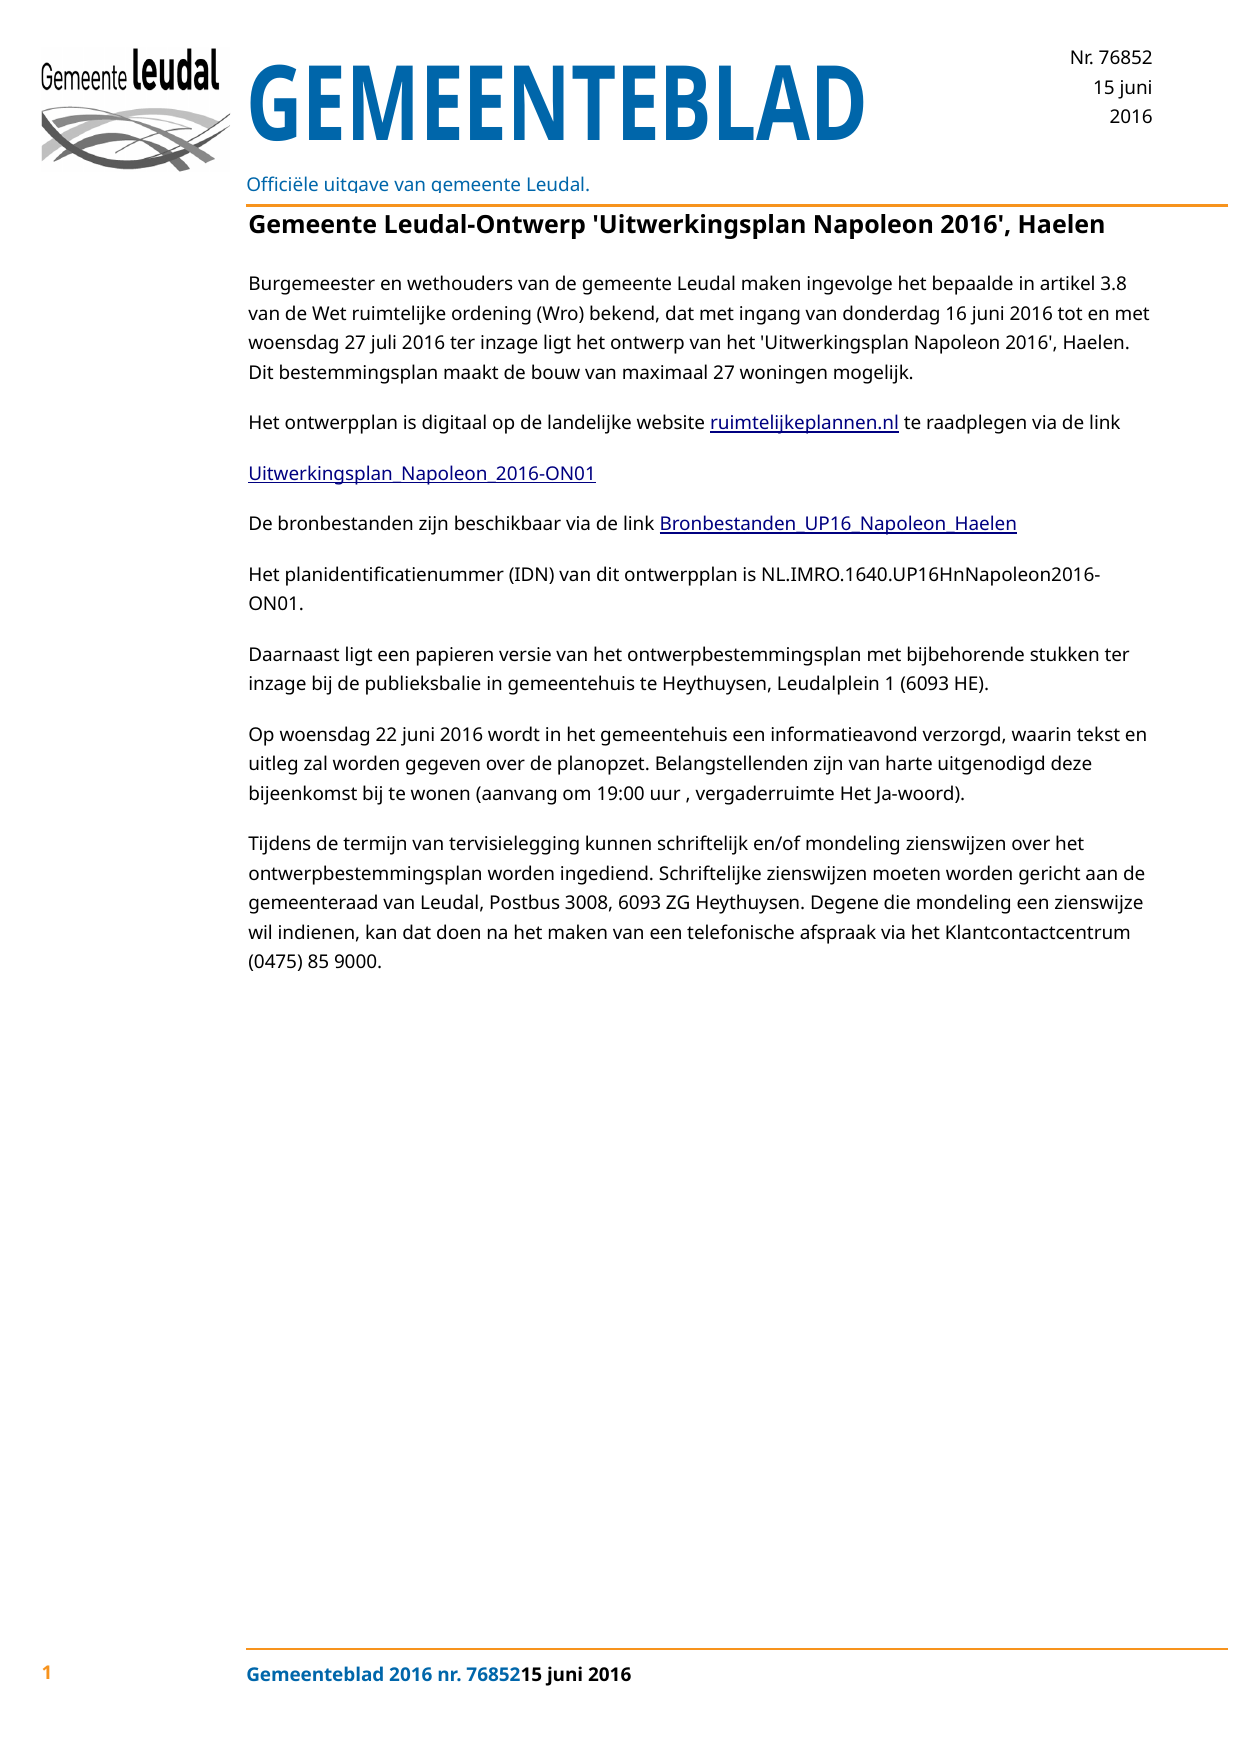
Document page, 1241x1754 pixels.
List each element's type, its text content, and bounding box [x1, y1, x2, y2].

text Tijdens de termijn van tervisielegging kunnen schriftelijk en/of mondeling zienswijzen over het ontwerpbestemmingsplan worden ingediend. Schriftelijke zienswijzen moeten worden gericht aan de gemeenteraad van Leudal, Postbus 3008, 6093 ZG Heythuysen. Degene die mondeling een zienswijze wil indienen, kan dat doen na het maken van een telefonische afspraak via het Klantcontactcentrum (0475) 85 9000. [248, 830, 1152, 974]
text De bronbestanden zijn beschikbaar via de link Bronbestanden_UP16_Napoleon_Haelen [248, 510, 1152, 536]
text Gemeente Leudal-Ontwerp 'Uitwerkingsplan Napoleon 2016', Haelen [248, 207, 1152, 241]
text Op woensdag 22 juni 2016 wordt in het gemeentehuis een informatieavond verzorgd, waarin tekst en uitleg zal worden gegeven over de planopzet. Belangstellenden zijn van harte uitgenodigd deze bijeenkomst bij te wonen (aanvang om 19:00 uur , vergaderruimte Het Ja-woord). [248, 721, 1152, 806]
text Het planidentificatienummer (IDN) van dit ontwerpplan is NL.IMRO.1640.UP16HnNapoleon2016-ON01. [248, 561, 1152, 616]
text Uitwerkingsplan_Napoleon_2016-ON01 [248, 460, 1152, 486]
text Het ontwerpplan is digitaal op de landelijke website ruimtelijkeplannen.nl te raadplegen via de link [248, 409, 1152, 435]
text Burgemeester en wethouders van de gemeente Leudal maken ingevolge het bepaalde in artikel 3.8 van de Wet ruimtelijke ordening (Wro) bekend, dat met ingang van donderdag 16 juni 2016 tot en met woensdag 27 juli 2016 ter inzage ligt het ontwerp van het 'Uitwerkingsplan Napoleon 2016', Haelen. Dit bestemmingsplan maakt de bouw van maximaal 27 woningen mogelijk. [248, 270, 1152, 385]
text Daarnaast ligt een papieren versie van het ontwerpbestemmingsplan met bijbehorende stukken ter inzage bij de publieksbalie in gemeentehuis te Heythuysen, Leudalplein 1 (6093 HE). [248, 641, 1152, 696]
picture [41, 47, 231, 172]
